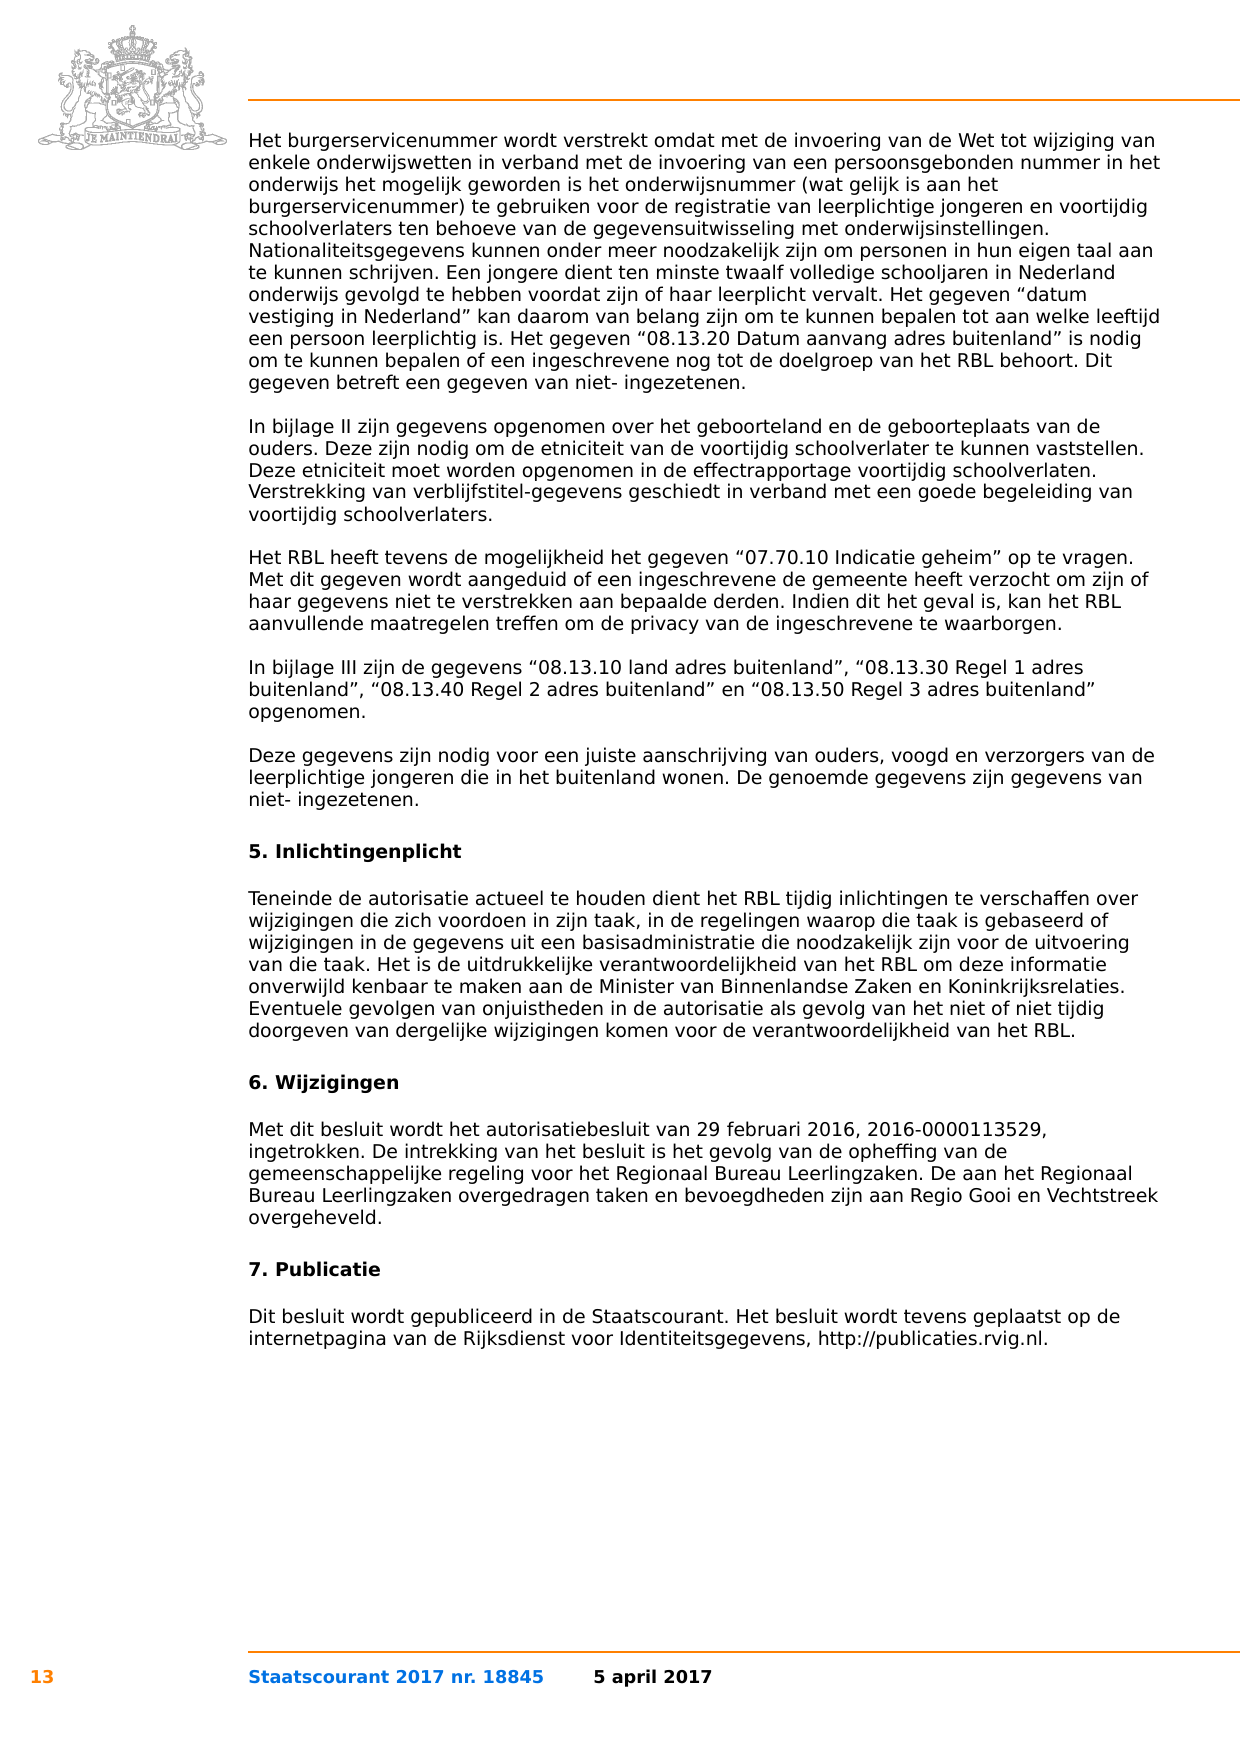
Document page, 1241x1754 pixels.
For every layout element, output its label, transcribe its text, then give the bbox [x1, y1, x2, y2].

text Het burgerservicenummer wordt verstrekt omdat met de invoering van de Wet tot wijziging van enkele onderwijswetten in verband met de invoering van een persoonsgebonden nummer in het onderwijs het mogelijk geworden is het onderwijsnummer (wat gelijk is aan het burgerservicenummer) te gebruiken voor de registratie van leerplichtige jongeren en voortijdig schoolverlaters ten behoeve van de gegevensuitwisseling met onderwijsinstellingen. [248, 130, 1163, 240]
subtitle 5. Inlichtingenplicht [248, 841, 1163, 863]
subtitle 6. Wijzigingen [248, 1072, 1163, 1094]
picture [38, 25, 227, 150]
text In bijlage III zijn de gegevens “08.13.10 land adres buitenland”, “08.13.30 Regel 1 adres buitenland”, “08.13.40 Regel 2 adres buitenland” en “08.13.50 Regel 3 adres buitenland” opgenomen. [248, 657, 1163, 723]
text In bijlage II zijn gegevens opgenomen over het geboorteland en de geboorteplaats van de ouders. Deze zijn nodig om de etniciteit van de voortijdig schoolverlater te kunnen vaststellen. Deze etniciteit moet worden opgenomen in de effectrapportage voortijdig schoolverlaten. Verstrekking van verblijfstitel-gegevens geschiedt in verband met een goede begeleiding van voortijdig schoolverlaters. [248, 416, 1163, 525]
text Teneinde de autorisatie actueel te houden dient het RBL tijdig inlichtingen te verschaffen over wijzigingen die zich voordoen in zijn taak, in de regelingen waarop die taak is gebaseerd of wijzigingen in de gegevens uit een basisadministratie die noodzakelijk zijn voor de uitvoering van die taak. Het is de uitdrukkelijke verantwoordelijkheid van het RBL om deze informatie onverwijld kenbaar te maken aan de Minister van Binnenlandse Zaken en Koninkrijksrelaties. Eventuele gevolgen van onjuistheden in de autorisatie als gevolg van het niet of niet tijdig doorgeven van dergelijke wijzigingen komen voor de verantwoordelijkheid van het RBL. [248, 888, 1163, 1042]
text Het RBL heeft tevens de mogelijkheid het gegeven “07.70.10 Indicatie geheim” op te vragen. Met dit gegeven wordt aangeduid of een ingeschrevene de gemeente heeft verzocht om zijn of haar gegevens niet te verstrekken aan bepaalde derden. Indien dit het geval is, kan het RBL aanvullende maatregelen treffen om de privacy van de ingeschrevene te waarborgen. [248, 547, 1163, 635]
text Deze gegevens zijn nodig voor een juiste aanschrijving van ouders, voogd en verzorgers van de leerplichtige jongeren die in het buitenland wonen. De genoemde gegevens zijn gegevens van niet- ingezetenen. [248, 745, 1163, 811]
text Met dit besluit wordt het autorisatiebesluit van 29 februari 2016, 2016-0000113529, ingetrokken. De intrekking van het besluit is het gevolg van de opheffing van de gemeenschappelijke regeling voor het Regionaal Bureau Leerlingzaken. De aan het Regionaal Bureau Leerlingzaken overgedragen taken en bevoegdheden zijn aan Regio Gooi en Vechtstreek overgeheveld. [248, 1119, 1163, 1228]
text Dit besluit wordt gepubliceerd in de Staatscourant. Het besluit wordt tevens geplaatst op de internetpagina van de Rijksdienst voor Identiteitsgegevens, http://publicaties.rvig.nl. [248, 1306, 1163, 1349]
subtitle 7. Publicatie [248, 1258, 1163, 1281]
text Nationaliteitsgegevens kunnen onder meer noodzakelijk zijn om personen in hun eigen taal aan te kunnen schrijven. Een jongere dient ten minste twaalf volledige schooljaren in Nederland onderwijs gevolgd te hebben voordat zijn of haar leerplicht vervalt. Het gegeven “datum vestiging in Nederland” kan daarom van belang zijn om te kunnen bepalen tot aan welke leeftijd een persoon leerplichtig is. Het gegeven “08.13.20 Datum aanvang adres buitenland” is nodig om te kunnen bepalen of een ingeschrevene nog tot de doelgroep van het RBL behoort. Dit gegeven betreft een gegeven van niet- ingezetenen. [248, 240, 1163, 394]
